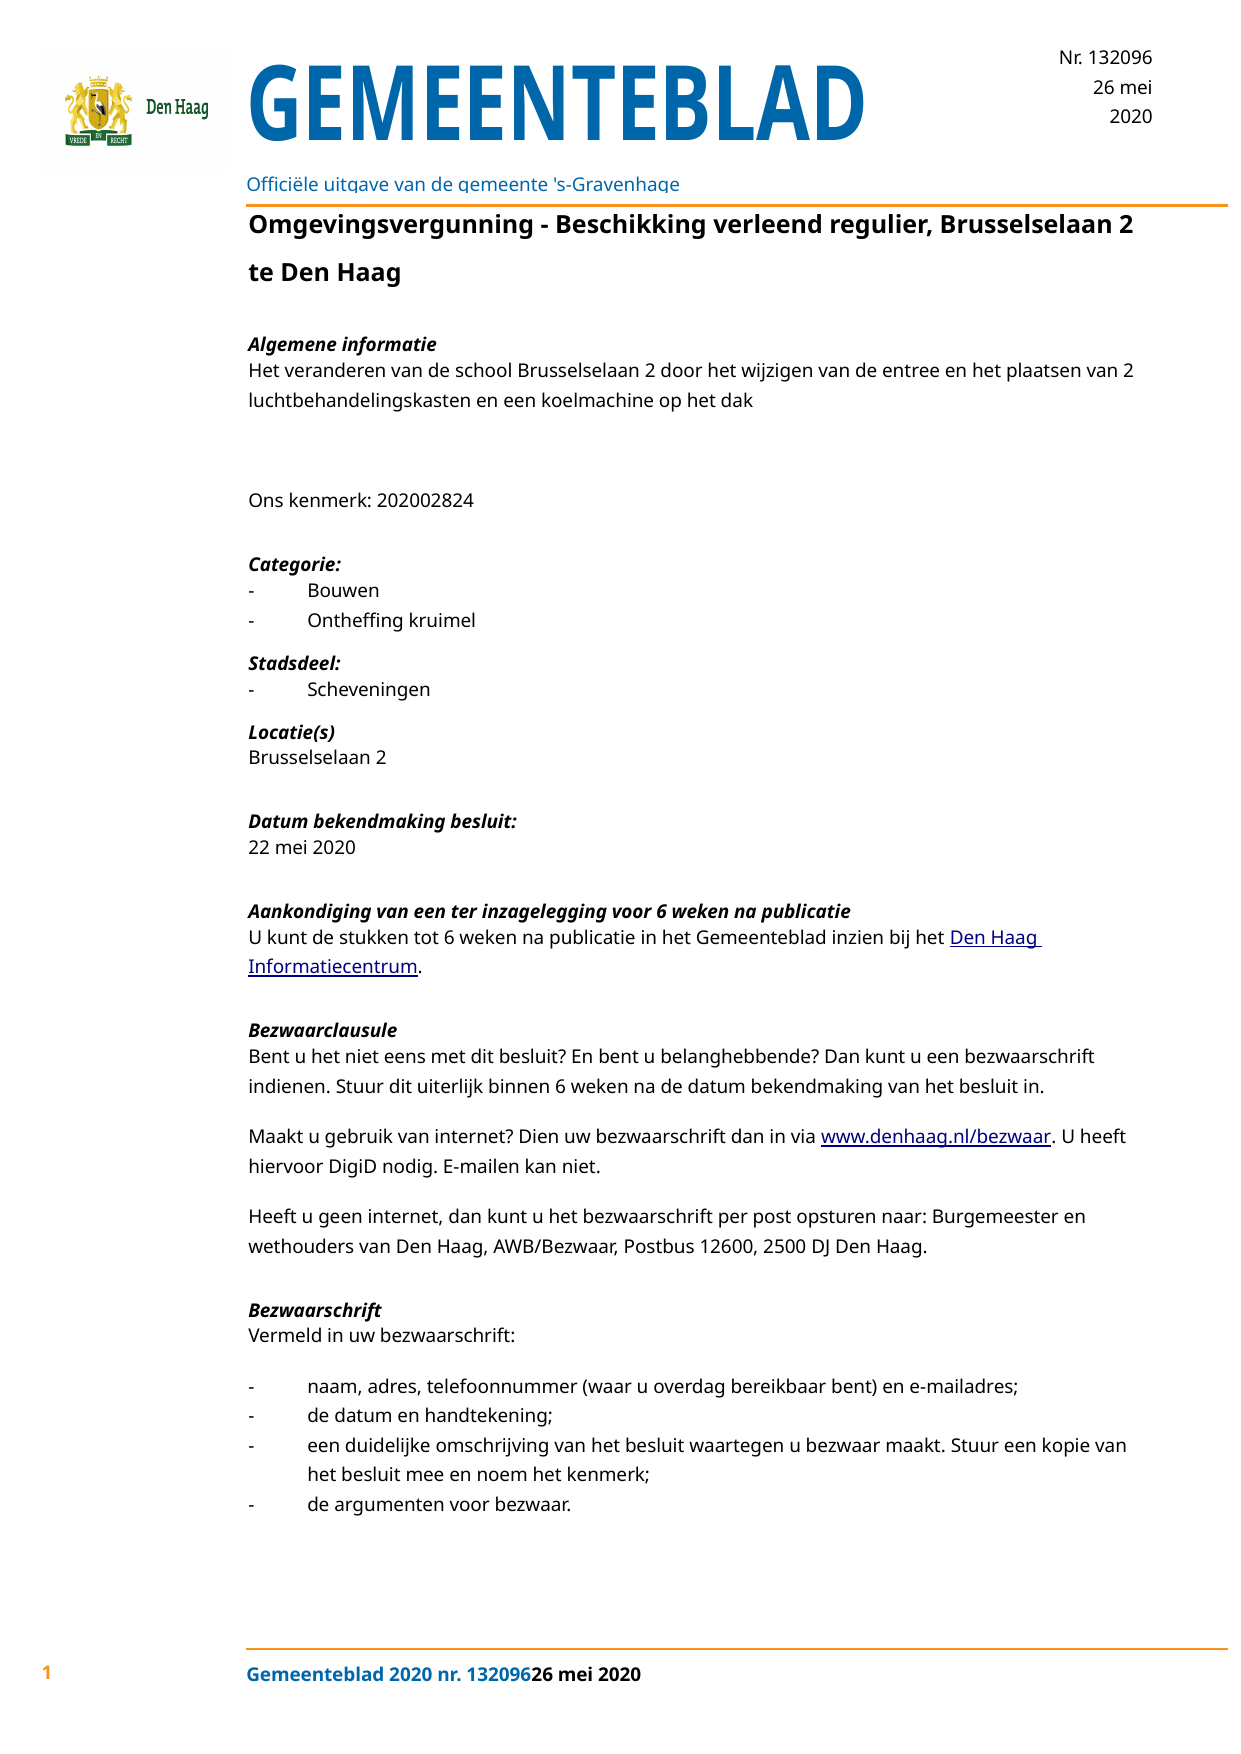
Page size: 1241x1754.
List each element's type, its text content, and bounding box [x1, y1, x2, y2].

list een duidelijke omschrijving van het besluit waartegen u bezwaar maakt. Stuur een kopie van het besluit mee en noem het kenmerk; [248, 1432, 1152, 1487]
picture [41, 47, 231, 172]
text Locatie(s) [248, 719, 1152, 744]
list naam, adres, telefoonnummer (waar u overdag bereikbaar bent) en e-mailadres; [248, 1373, 1152, 1399]
list Ontheffing kruimel [248, 607, 1152, 633]
list de datum en handtekening; [248, 1402, 1152, 1428]
text Het veranderen van de school Brusselselaan 2 door het wijzigen van de entree en het plaatsen van 2 luchtbehandelingskasten en een koelmachine op het dak [248, 357, 1152, 412]
text Omgevingsvergunning - Beschikking verleend regulier, Brusselselaan 2 te Den Haag [248, 207, 1152, 288]
text Bezwaarschrift [248, 1297, 1152, 1322]
text Ons kenmerk: 202002824 [248, 488, 1152, 513]
text Aankondiging van een ter inzagelegging voor 6 weken na publicatie [248, 898, 1152, 924]
text Stadsdeel: [248, 650, 1152, 676]
text Datum bekendmaking besluit: [248, 808, 1152, 834]
text Brusselselaan 2 [248, 744, 1152, 770]
list de argumenten voor bezwaar. [248, 1491, 1152, 1517]
text Categorie: [248, 552, 1152, 577]
text Heeft u geen internet, dan kunt u het bezwaarschrift per post opsturen naar: Burgemeester en wethouders van Den Haag, AWB/Bezwaar, Postbus 12600, 2500 DJ Den Haag. [248, 1203, 1152, 1258]
text Maakt u gebruik van internet? Dien uw bezwaarschrift dan in via www.denhaag.nl/bezwaar. U heeft hiervoor DigiD nodig. E-mailen kan niet. [248, 1123, 1152, 1178]
list Scheveningen [248, 676, 1152, 701]
text Vermeld in uw bezwaarschrift: [248, 1322, 1152, 1348]
text Bezwaarclausule [248, 1017, 1152, 1043]
text 22 mei 2020 [248, 834, 1152, 860]
list Bouwen [248, 577, 1152, 603]
text Algemene informatie [248, 331, 1152, 357]
text Bent u het niet eens met dit besluit? En bent u belanghebbende? Dan kunt u een bezwaarschrift indienen. Stuur dit uiterlijk binnen 6 weken na de datum bekendmaking van het besluit in. [248, 1043, 1152, 1098]
text U kunt de stukken tot 6 weken na publicatie in het Gemeenteblad inzien bij het Den Haag Informatiecentrum. [248, 924, 1152, 979]
